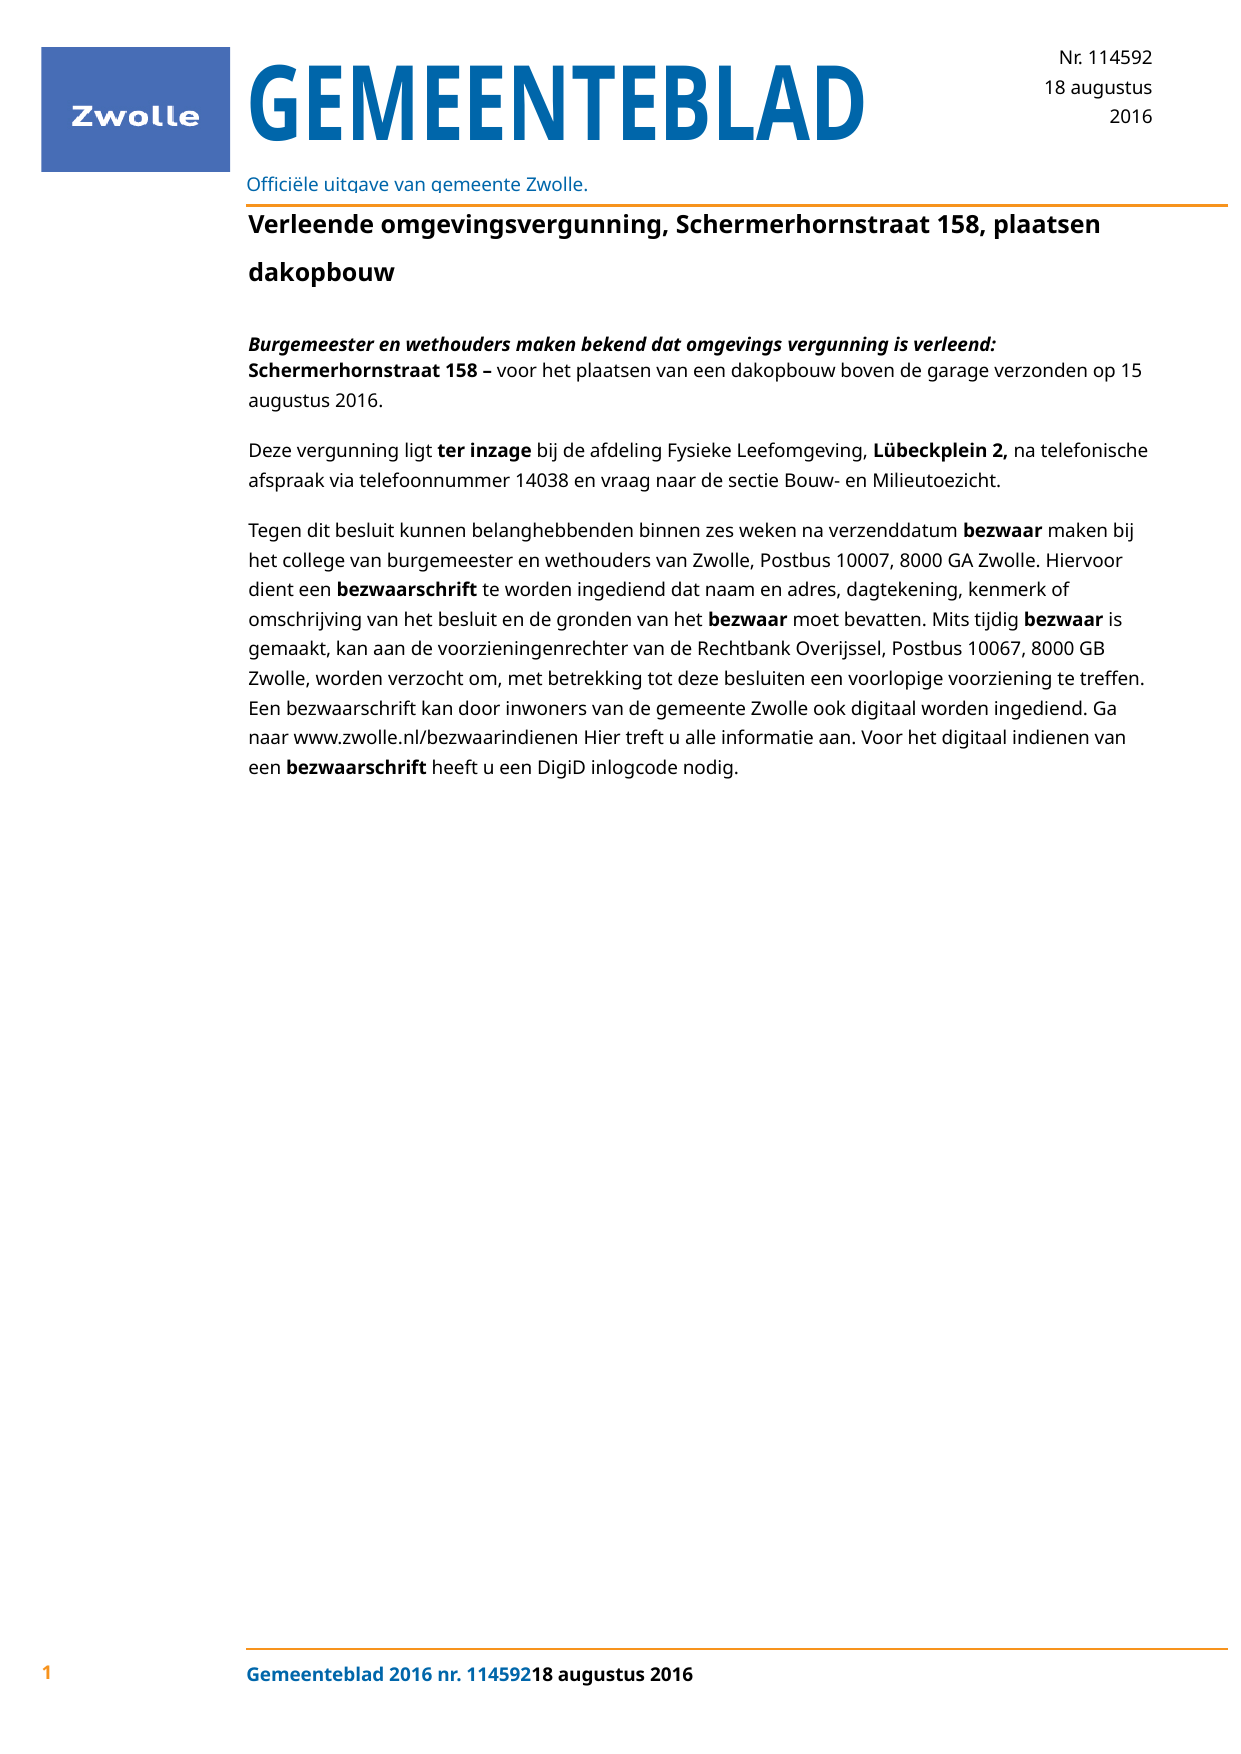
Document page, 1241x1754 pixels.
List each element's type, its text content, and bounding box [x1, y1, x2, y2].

text Deze vergunning ligt ter inzage bij de afdeling Fysieke Leefomgeving, Lübeckplein 2, na telefonische afspraak via telefoonnummer 14038 en vraag naar de sectie Bouw- en Milieutoezicht. [248, 437, 1152, 492]
text Verleende omgevingsvergunning, Schermerhornstraat 158, plaatsen dakopbouw [248, 207, 1152, 288]
text Schermerhornstraat 158 – voor het plaatsen van een dakopbouw boven de garage verzonden op 15 augustus 2016. [248, 357, 1152, 412]
text Burgemeester en wethouders maken bekend dat omgevings vergunning is verleend: [248, 331, 1152, 357]
text Tegen dit besluit kunnen belanghebbenden binnen zes weken na verzenddatum bezwaar maken bij het college van burgemeester en wethouders van Zwolle, Postbus 10007, 8000 GA Zwolle. Hiervoor dient een bezwaarschrift te worden ingediend dat naam en adres, dagtekening, kenmerk of omschrijving van het besluit en de gronden van het bezwaar moet bevatten. Mits tijdig bezwaar is gemaakt, kan aan de voorzieningenrechter van de Rechtbank Overijssel, Postbus 10067, 8000 GB Zwolle, worden verzocht om, met betrekking tot deze besluiten een voorlopige voorziening te treffen. Een bezwaarschrift kan door inwoners van de gemeente Zwolle ook digitaal worden ingediend. Ga naar www.zwolle.nl/bezwaarindienen Hier treft u alle informatie aan. Voor het digitaal indienen van een bezwaarschrift heeft u een DigiD inlogcode nodig. [248, 517, 1152, 779]
picture [41, 47, 231, 172]
